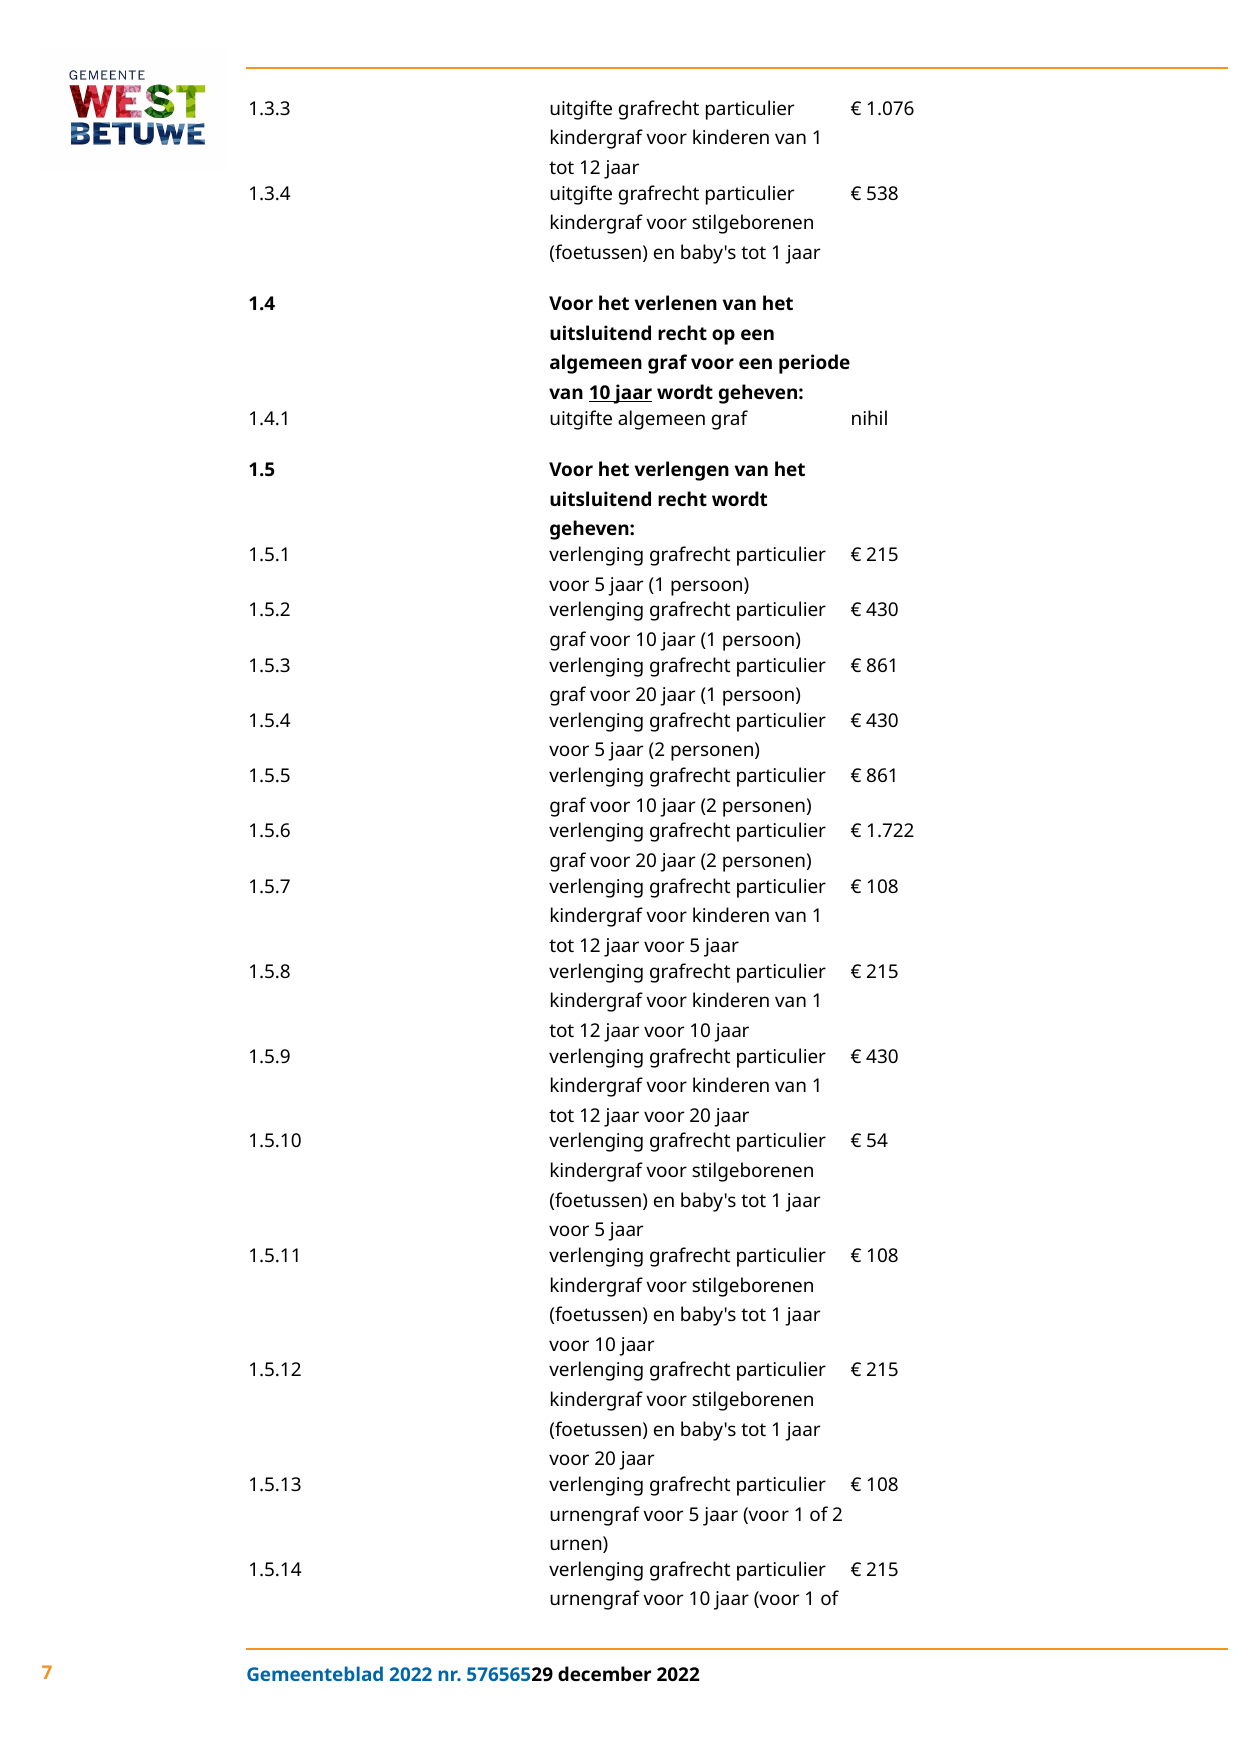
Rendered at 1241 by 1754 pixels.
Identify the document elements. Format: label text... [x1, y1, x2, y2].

table_cell 1.5.13 [248, 1471, 549, 1556]
table_cell 1.4.1 [248, 405, 549, 431]
table_cell [850, 290, 1152, 405]
table_cell € 108 [850, 1242, 1152, 1357]
table_cell 1.4 [248, 290, 549, 405]
table_cell verlenging grafrecht particulier urnengraf voor 5 jaar (voor 1 of 2 urnen) [549, 1471, 850, 1556]
table_cell [248, 431, 549, 456]
table_cell verlenging grafrecht particulier kindergraf voor stilgeborenen (foetussen) en baby's tot 1 jaar voor 10 jaar [549, 1242, 850, 1357]
table_cell uitgifte algemeen graf [549, 405, 850, 431]
table_cell 1.5.8 [248, 958, 549, 1043]
table_cell verlenging grafrecht particulier kindergraf voor stilgeborenen (foetussen) en baby's tot 1 jaar voor 20 jaar [549, 1357, 850, 1471]
table_cell 1.5.1 [248, 541, 549, 596]
table_cell € 215 [850, 1556, 1152, 1611]
table_cell verlenging grafrecht particulier graf voor 10 jaar (2 personen) [549, 763, 850, 818]
table_cell 1.5 [248, 456, 549, 541]
table_cell € 108 [850, 1471, 1152, 1556]
table_cell 1.5.7 [248, 873, 549, 958]
table_cell Voor het verlenen van het uitsluitend recht op een algemeen graf voor een periode van 10 jaar wordt geheven: [549, 290, 850, 405]
table_cell 1.5.14 [248, 1556, 549, 1611]
table_cell 1.3.4 [248, 180, 549, 264]
table_cell € 215 [850, 958, 1152, 1043]
table_cell verlenging grafrecht particulier graf voor 20 jaar (1 persoon) [549, 652, 850, 707]
table_cell 1.5.10 [248, 1128, 549, 1242]
table_cell 1.5.2 [248, 596, 549, 652]
table_cell 1.5.9 [248, 1043, 549, 1128]
table_cell verlenging grafrecht particulier voor 5 jaar (1 persoon) [549, 541, 850, 596]
table_cell € 1.076 [850, 95, 1152, 180]
picture [41, 47, 231, 172]
table_cell € 215 [850, 541, 1152, 596]
table_cell verlenging grafrecht particulier graf voor 20 jaar (2 personen) [549, 818, 850, 873]
table_cell 1.5.3 [248, 652, 549, 707]
table_cell 1.5.4 [248, 707, 549, 762]
table_cell € 861 [850, 763, 1152, 818]
table_cell 1.5.12 [248, 1357, 549, 1471]
table_cell verlenging grafrecht particulier kindergraf voor stilgeborenen (foetussen) en baby's tot 1 jaar voor 5 jaar [549, 1128, 850, 1242]
table_cell € 430 [850, 596, 1152, 652]
table_cell 1.5.11 [248, 1242, 549, 1357]
table_cell verlenging grafrecht particulier kindergraf voor kinderen van 1 tot 12 jaar voor 20 jaar [549, 1043, 850, 1128]
table_cell € 430 [850, 1043, 1152, 1128]
table_cell € 54 [850, 1128, 1152, 1242]
table_cell 1.5.6 [248, 818, 549, 873]
table_cell € 1.722 [850, 818, 1152, 873]
table_cell € 108 [850, 873, 1152, 958]
table_cell uitgifte grafrecht particulier kindergraf voor kinderen van 1 tot 12 jaar [549, 95, 850, 180]
table_cell Voor het verlengen van het uitsluitend recht wordt geheven: [549, 456, 850, 541]
table_cell verlenging grafrecht particulier kindergraf voor kinderen van 1 tot 12 jaar voor 5 jaar [549, 873, 850, 958]
table_cell € 430 [850, 707, 1152, 762]
table_cell verlenging grafrecht particulier voor 5 jaar (2 personen) [549, 707, 850, 762]
table_cell 1.3.3 [248, 95, 549, 180]
table_cell [248, 265, 549, 290]
table_cell 1.5.5 [248, 763, 549, 818]
table_cell verlenging grafrecht particulier kindergraf voor kinderen van 1 tot 12 jaar voor 10 jaar [549, 958, 850, 1043]
table_cell uitgifte grafrecht particulier kindergraf voor stilgeborenen (foetussen) en baby's tot 1 jaar [549, 180, 850, 264]
table_cell verlenging grafrecht particulier urnengraf voor 10 jaar (voor 1 of [549, 1556, 850, 1611]
table_cell [549, 431, 850, 456]
table_cell [549, 265, 850, 290]
table_cell verlenging grafrecht particulier graf voor 10 jaar (1 persoon) [549, 596, 850, 652]
table_cell € 538 [850, 180, 1152, 264]
table_cell [850, 265, 1152, 290]
table_cell € 861 [850, 652, 1152, 707]
table_cell [850, 456, 1152, 541]
table_cell € 215 [850, 1357, 1152, 1471]
table_cell [850, 431, 1152, 456]
table_cell nihil [850, 405, 1152, 431]
